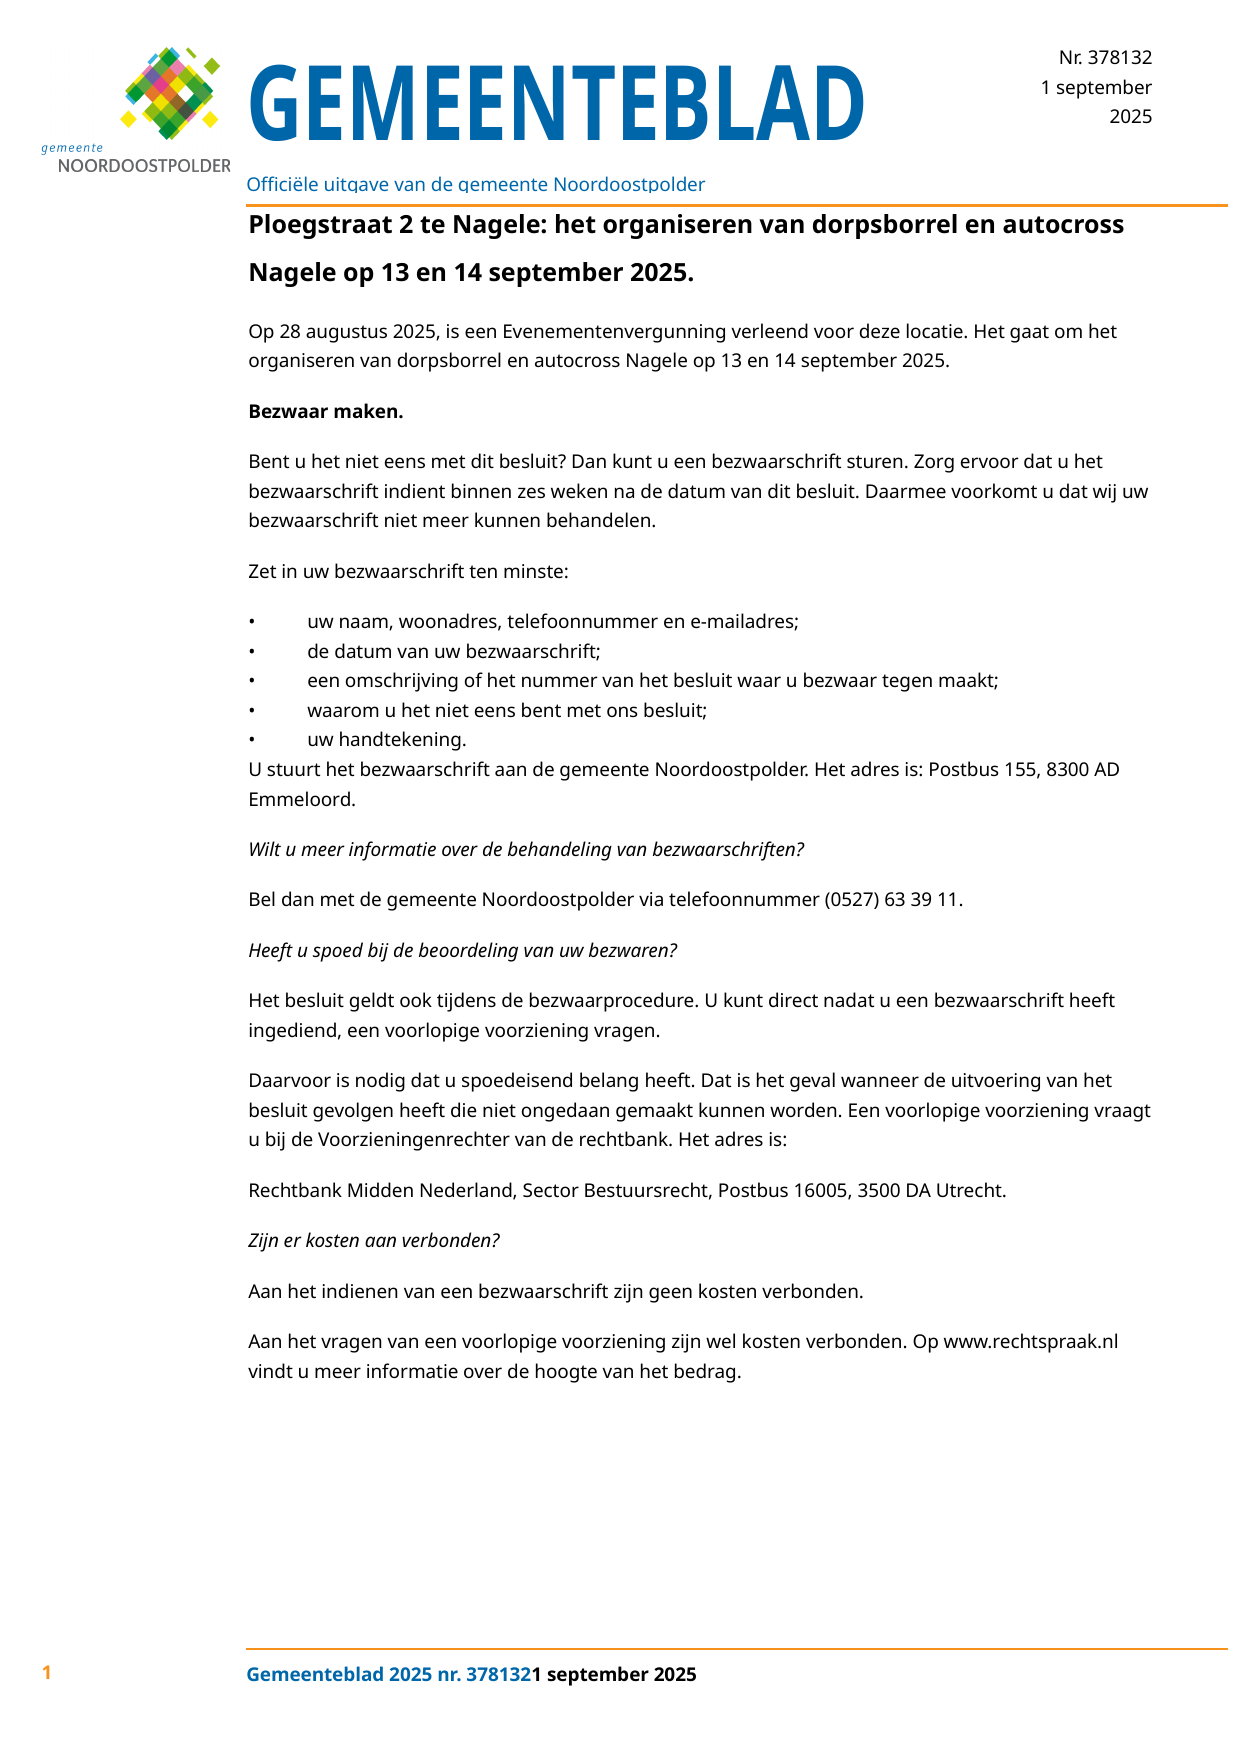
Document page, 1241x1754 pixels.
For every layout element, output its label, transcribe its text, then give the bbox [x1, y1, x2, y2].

list waarom u het niet eens bent met ons besluit; [248, 697, 1152, 723]
list een omschrijving of het nummer van het besluit waar u bezwaar tegen maakt; [248, 667, 1152, 693]
text Wilt u meer informatie over de behandeling van bezwaarschriften? [248, 836, 1152, 862]
text Bent u het niet eens met dit besluit? Dan kunt u een bezwaarschrift sturen. Zorg ervoor dat u het bezwaarschrift indient binnen zes weken na de datum van dit besluit. Daarmee voorkomt u dat wij uw bezwaarschrift niet meer kunnen behandelen. [248, 448, 1152, 533]
text Zet in uw bezwaarschrift ten minste: [248, 558, 1152, 584]
list uw handtekening. [248, 727, 1152, 752]
text Zijn er kosten aan verbonden? [248, 1227, 1152, 1253]
list de datum van uw bezwaarschrift; [248, 638, 1152, 664]
list uw naam, woonadres, telefoonnummer en e-mailadres; [248, 608, 1152, 634]
text Op 28 augustus 2025, is een Evenementenvergunning verleend voor deze locatie. Het gaat om het organiseren van dorpsborrel en autocross Nagele op 13 en 14 september 2025. [248, 318, 1152, 373]
text Het besluit geldt ook tijdens de bezwaarprocedure. U kunt direct nadat u een bezwaarschrift heeft ingediend, een voorlopige voorziening vragen. [248, 987, 1152, 1043]
text U stuurt het bezwaarschrift aan de gemeente Noordoostpolder. Het adres is: Postbus 155, 8300 AD Emmeloord. [248, 756, 1152, 812]
text Heeft u spoed bij de beoordeling van uw bezwaren? [248, 937, 1152, 963]
text Aan het vragen van een voorlopige voorziening zijn wel kosten verbonden. Op www.rechtspraak.nl vindt u meer informatie over de hoogte van het bedrag. [248, 1328, 1152, 1384]
picture [41, 47, 231, 172]
text Rechtbank Midden Nederland, Sector Bestuursrecht, Postbus 16005, 3500 DA Utrecht. [248, 1177, 1152, 1203]
text Daarvoor is nodig dat u spoedeisend belang heeft. Dat is het geval wanneer de uitvoering van het besluit gevolgen heeft die niet ongedaan gemaakt kunnen worden. Een voorlopige voorziening vraagt u bij de Voorzieningenrechter van de rechtbank. Het adres is: [248, 1067, 1152, 1152]
text Bel dan met de gemeente Noordoostpolder via telefoonnummer (0527) 63 39 11. [248, 887, 1152, 912]
text Aan het indienen van een bezwaarschrift zijn geen kosten verbonden. [248, 1278, 1152, 1304]
text Ploegstraat 2 te Nagele: het organiseren van dorpsborrel en autocross Nagele op 13 en 14 september 2025. [248, 207, 1152, 288]
text Bezwaar maken. [248, 398, 1152, 424]
